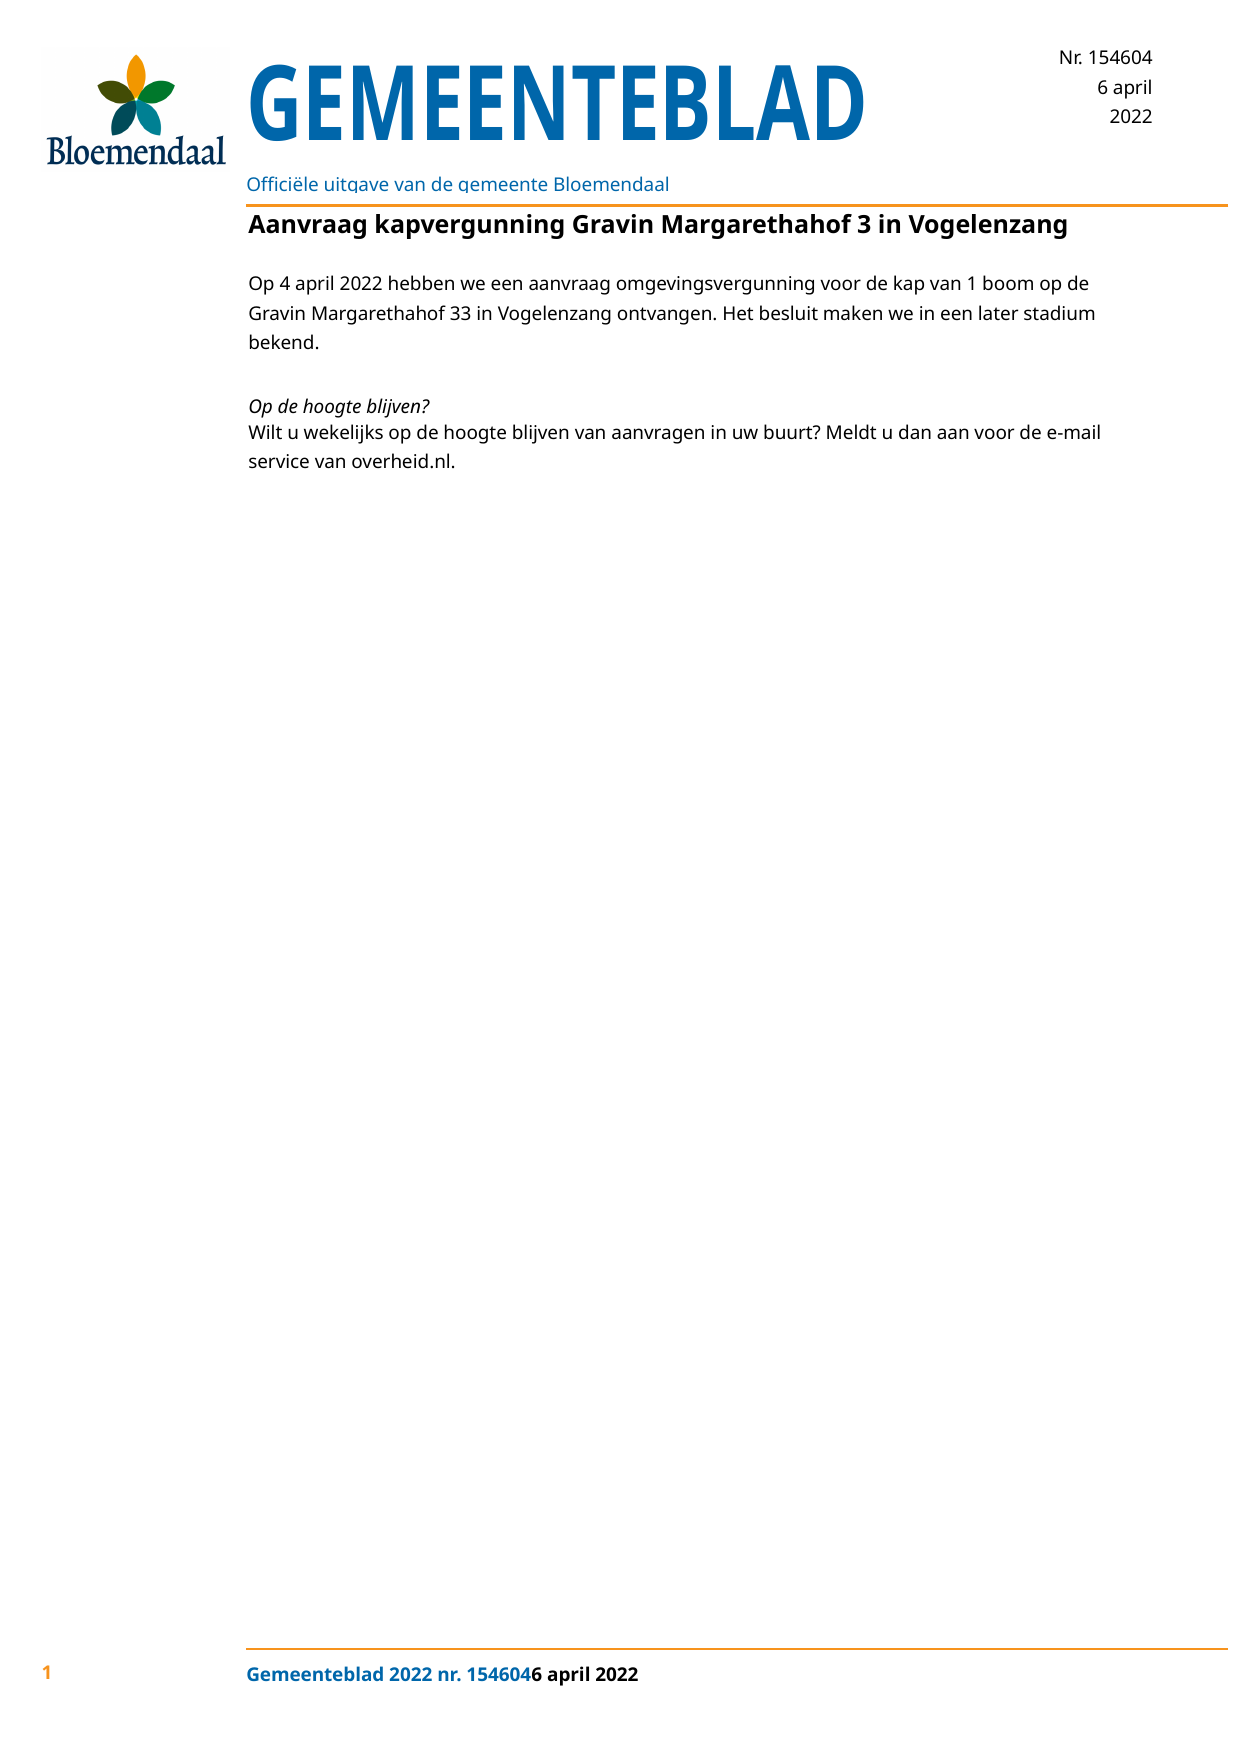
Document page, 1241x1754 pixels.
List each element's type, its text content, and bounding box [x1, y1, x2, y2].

text Wilt u wekelijks op de hoogte blijven van aanvragen in uw buurt? Meldt u dan aan voor de e-mail service van overheid.nl. [248, 419, 1152, 474]
picture [41, 47, 231, 172]
text Aanvraag kapvergunning Gravin Margarethahof 3 in Vogelenzang [248, 207, 1152, 241]
text Op 4 april 2022 hebben we een aanvraag omgevingsvergunning voor de kap van 1 boom op de Gravin Margarethahof 33 in Vogelenzang ontvangen. Het besluit maken we in een later stadium bekend. [248, 270, 1152, 355]
text Op de hoogte blijven? [248, 393, 1152, 419]
